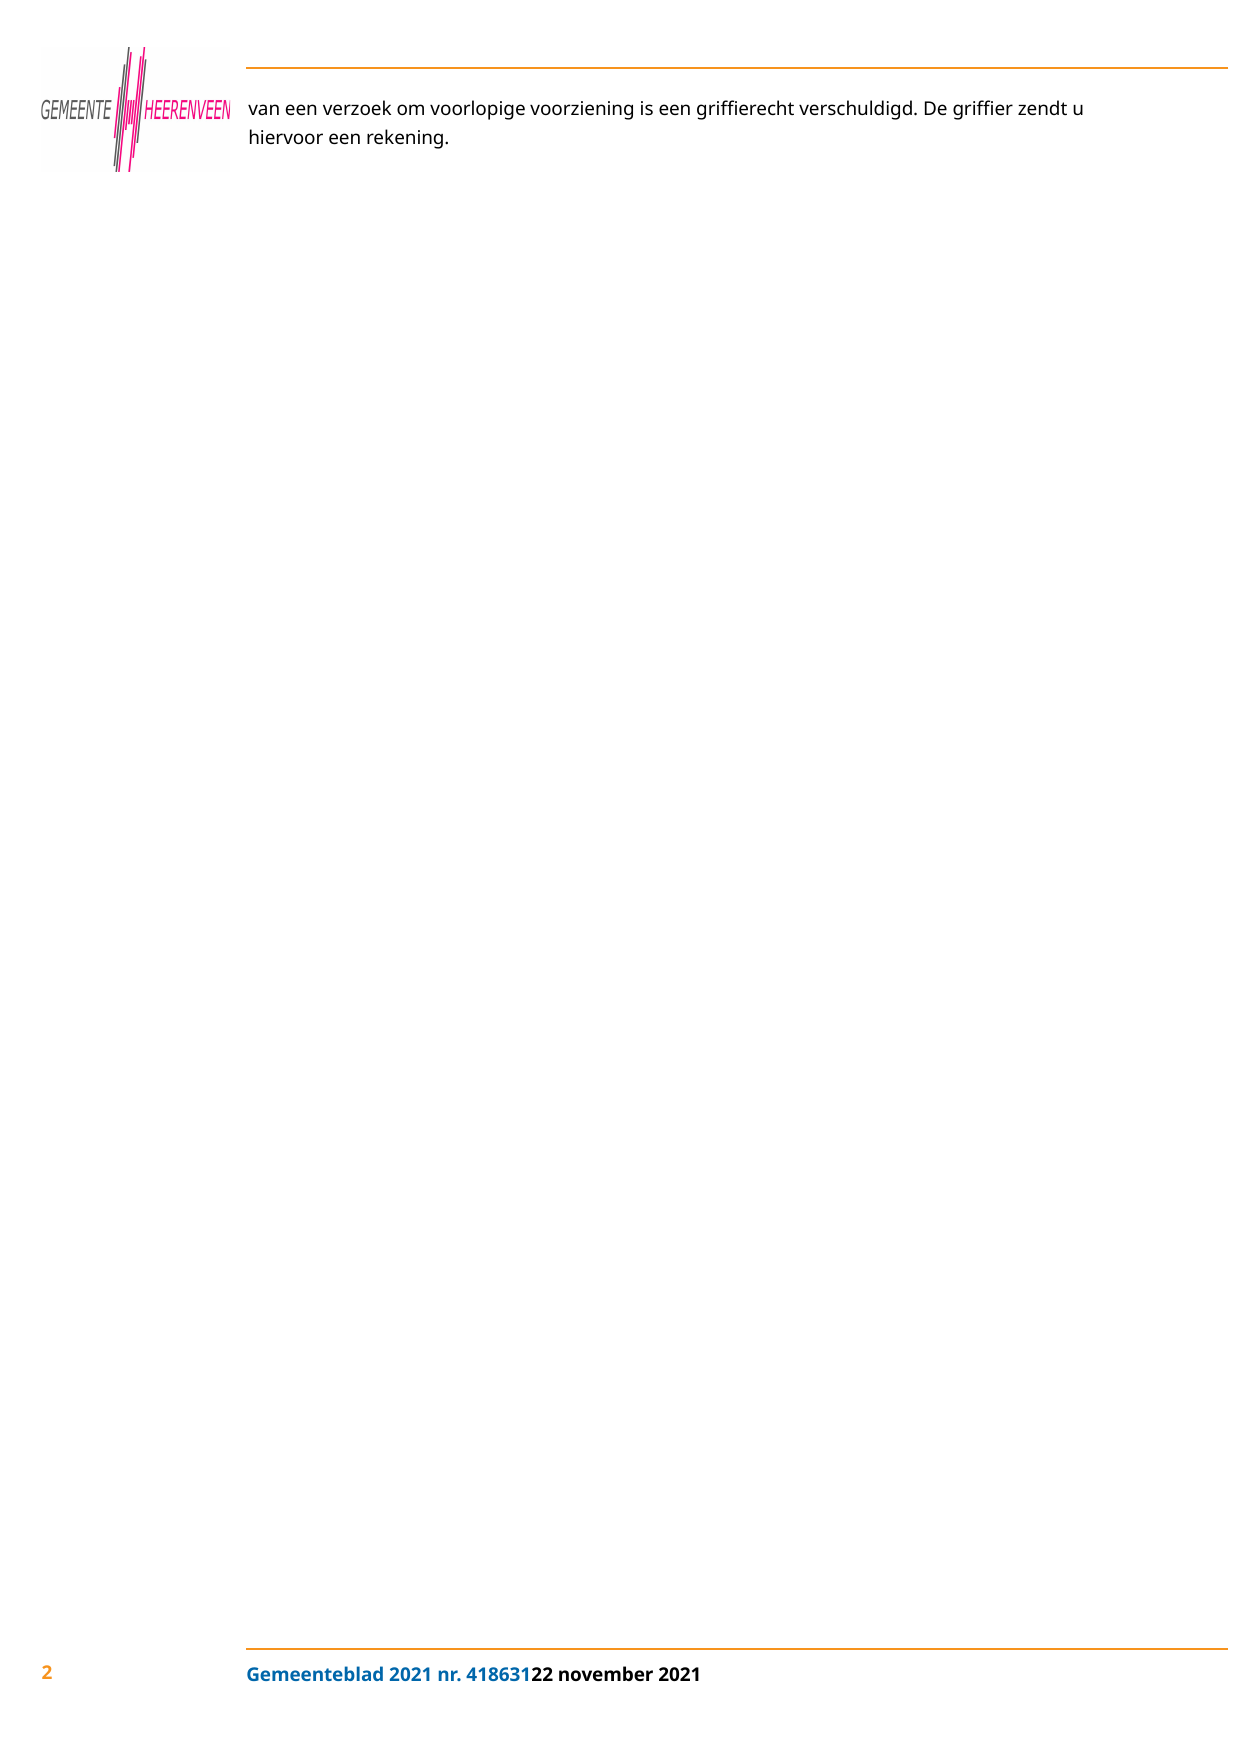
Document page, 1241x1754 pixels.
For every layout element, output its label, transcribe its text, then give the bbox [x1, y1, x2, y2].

text van een verzoek om voorlopige voorziening is een griffierecht verschuldigd. De griffier zendt u hiervoor een rekening. [248, 95, 1152, 150]
picture [41, 47, 231, 172]
